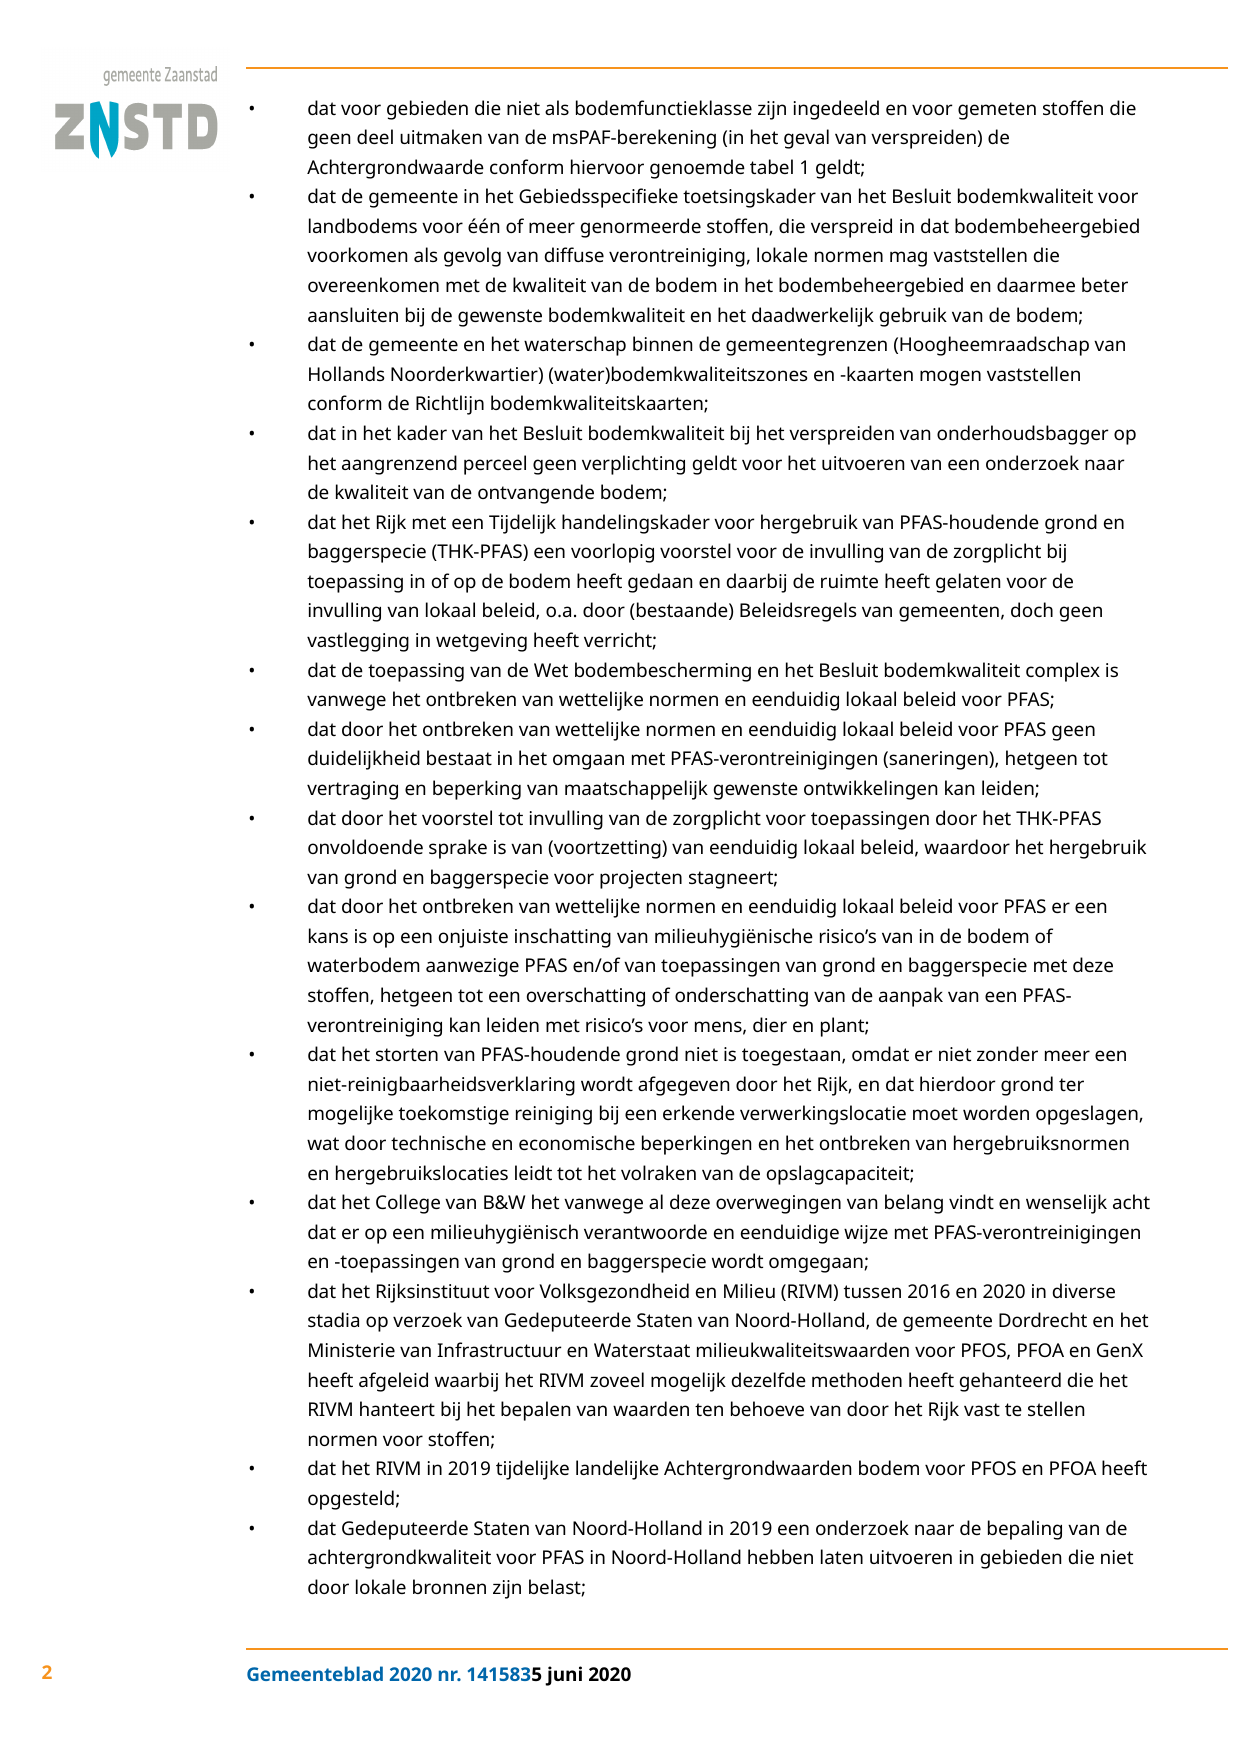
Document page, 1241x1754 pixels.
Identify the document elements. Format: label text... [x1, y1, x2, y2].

list dat de toepassing van de Wet bodembescherming en het Besluit bodemkwaliteit complex is vanwege het ontbreken van wettelijke normen en eenduidig lokaal beleid voor PFAS; [248, 657, 1152, 712]
list dat het storten van PFAS-houdende grond niet is toegestaan, omdat er niet zonder meer een niet-reinigbaarheidsverklaring wordt afgegeven door het Rijk, en dat hierdoor grond ter mogelijke toekomstige reiniging bij een erkende verwerkingslocatie moet worden opgeslagen, wat door technische en economische beperkingen en het ontbreken van hergebruiksnormen en hergebruikslocaties leidt tot het volraken van de opslagcapaciteit; [248, 1041, 1152, 1186]
list dat door het ontbreken van wettelijke normen en eenduidig lokaal beleid voor PFAS er een kans is op een onjuiste inschatting van milieuhygiënische risico’s van in de bodem of waterbodem aanwezige PFAS en/of van toepassingen van grond en baggerspecie met deze stoffen, hetgeen tot een overschatting of onderschatting van de aanpak van een PFAS-verontreiniging kan leiden met risico’s voor mens, dier en plant; [248, 893, 1152, 1038]
list dat het Rijksinstituut voor Volksgezondheid en Milieu (RIVM) tussen 2016 en 2020 in diverse stadia op verzoek van Gedeputeerde Staten van Noord-Holland, de gemeente Dordrecht en het Ministerie van Infrastructuur en Waterstaat milieukwaliteitswaarden voor PFOS, PFOA en GenX heeft afgeleid waarbij het RIVM zoveel mogelijk dezelfde methoden heeft gehanteerd die het RIVM hanteert bij het bepalen van waarden ten behoeve van door het Rijk vast te stellen normen voor stoffen; [248, 1278, 1152, 1452]
list dat Gedeputeerde Staten van Noord-Holland in 2019 een onderzoek naar de bepaling van de achtergrondkwaliteit voor PFAS in Noord-Holland hebben laten uitvoeren in gebieden die niet door lokale bronnen zijn belast; [248, 1515, 1152, 1600]
list dat de gemeente in het Gebiedsspecifieke toetsingskader van het Besluit bodemkwaliteit voor landbodems voor één of meer genormeerde stoffen, die verspreid in dat bodembeheergebied voorkomen als gevolg van diffuse verontreiniging, lokale normen mag vaststellen die overeenkomen met de kwaliteit van de bodem in het bodembeheergebied en daarmee beter aansluiten bij de gewenste bodemkwaliteit en het daadwerkelijk gebruik van de bodem; [248, 183, 1152, 328]
list dat het RIVM in 2019 tijdelijke landelijke Achtergrondwaarden bodem voor PFOS en PFOA heeft opgesteld; [248, 1456, 1152, 1511]
list dat het College van B&W het vanwege al deze overwegingen van belang vindt en wenselijk acht dat er op een milieuhygiënisch verantwoorde en eenduidige wijze met PFAS-verontreinigingen en -toepassingen van grond en baggerspecie wordt omgegaan; [248, 1189, 1152, 1274]
list dat het Rijk met een Tijdelijk handelingskader voor hergebruik van PFAS-houdende grond en baggerspecie (THK-PFAS) een voorlopig voorstel voor de invulling van de zorgplicht bij toepassing in of op de bodem heeft gedaan en daarbij de ruimte heeft gelaten voor de invulling van lokaal beleid, o.a. door (bestaande) Beleidsregels van gemeenten, doch geen vastlegging in wetgeving heeft verricht; [248, 509, 1152, 653]
list dat voor gebieden die niet als bodemfunctieklasse zijn ingedeeld en voor gemeten stoffen die geen deel uitmaken van de msPAF-berekening (in het geval van verspreiden) de Achtergrondwaarde conform hiervoor genoemde tabel 1 geldt; [248, 95, 1152, 180]
list dat in het kader van het Besluit bodemkwaliteit bij het verspreiden van onderhoudsbagger op het aangrenzend perceel geen verplichting geldt voor het uitvoeren van een onderzoek naar de kwaliteit van de ontvangende bodem; [248, 420, 1152, 505]
list dat de gemeente en het waterschap binnen de gemeentegrenzen (Hoogheemraadschap van Hollands Noorderkwartier) (water)bodemkwaliteitszones en -kaarten mogen vaststellen conform de Richtlijn bodemkwaliteitskaarten; [248, 331, 1152, 416]
picture [41, 47, 231, 172]
list dat door het ontbreken van wettelijke normen en eenduidig lokaal beleid voor PFAS geen duidelijkheid bestaat in het omgaan met PFAS-verontreinigingen (saneringen), hetgeen tot vertraging en beperking van maatschappelijk gewenste ontwikkelingen kan leiden; [248, 716, 1152, 801]
list dat door het voorstel tot invulling van de zorgplicht voor toepassingen door het THK-PFAS onvoldoende sprake is van (voortzetting) van eenduidig lokaal beleid, waardoor het hergebruik van grond en baggerspecie voor projecten stagneert; [248, 805, 1152, 890]
